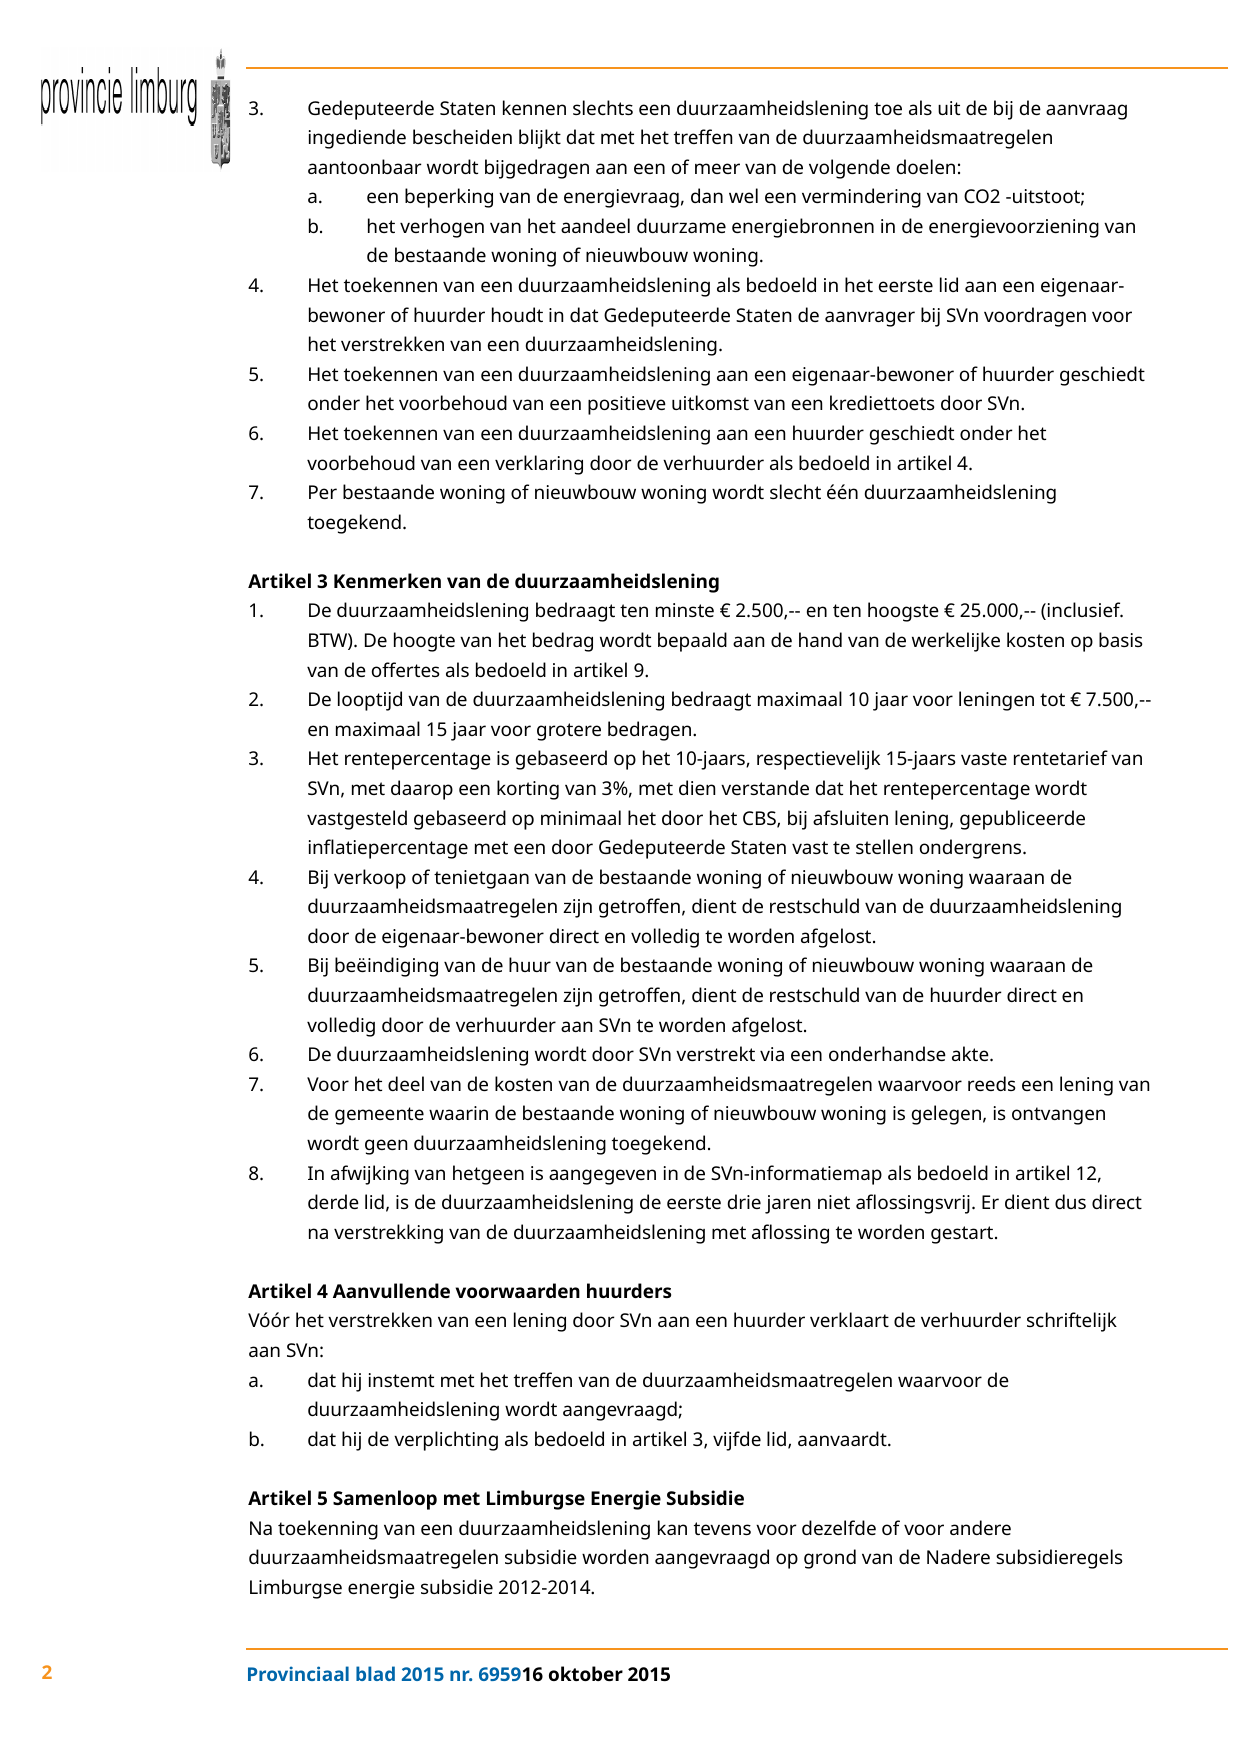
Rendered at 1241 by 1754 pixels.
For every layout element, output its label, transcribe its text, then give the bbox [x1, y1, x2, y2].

list Gedeputeerde Staten kennen slechts een duurzaamheidslening toe als uit de bij de aanvraag ingediende bescheiden blijkt dat met het treffen van de duurzaamheidsmaatregelen aantoonbaar wordt bijgedragen aan een of meer van de volgende doelen: [248, 95, 1152, 180]
list De duurzaamheidslening bedraagt ten minste € 2.500,-- en ten hoogste € 25.000,-- (inclusief. BTW). De hoogte van het bedrag wordt bepaald aan de hand van de werkelijke kosten op basis van de offertes als bedoeld in artikel 9. [248, 598, 1152, 683]
list Het rentepercentage is gebaseerd op het 10-jaars, respectievelijk 15-jaars vaste rentetarief van SVn, met daarop een korting van 3%, met dien verstande dat het rentepercentage wordt vastgesteld gebaseerd op minimaal het door het CBS, bij afsluiten lening, gepubliceerde inflatiepercentage met een door Gedeputeerde Staten vast te stellen ondergrens. [248, 746, 1152, 860]
list het verhogen van het aandeel duurzame energiebronnen in de energievoorziening van de bestaande woning of nieuwbouw woning. [307, 213, 1152, 268]
list De looptijd van de duurzaamheidslening bedraagt maximaal 10 jaar voor leningen tot € 7.500,-- en maximaal 15 jaar voor grotere bedragen. [248, 686, 1152, 742]
picture [41, 47, 231, 172]
text Artikel 3 Kenmerken van de duurzaamheidslening [248, 568, 1152, 594]
text Na toekenning van een duurzaamheidslening kan tevens voor dezelfde of voor andere duurzaamheidsmaatregelen subsidie worden aangevraagd op grond van de Nadere subsidieregels Limburgse energie subsidie 2012-2014. [248, 1515, 1152, 1600]
list dat hij instemt met het treffen van de duurzaamheidsmaatregelen waarvoor de duurzaamheidslening wordt aangevraagd; [248, 1367, 1152, 1422]
list Bij beëindiging van de huur van de bestaande woning of nieuwbouw woning waaraan de duurzaamheidsmaatregelen zijn getroffen, dient de restschuld van de huurder direct en volledig door de verhuurder aan SVn te worden afgelost. [248, 953, 1152, 1038]
list In afwijking van hetgeen is aangegeven in de SVn-informatiemap als bedoeld in artikel 12, derde lid, is de duurzaamheidslening de eerste drie jaren niet aflossingsvrij. Er dient dus direct na verstrekking van de duurzaamheidslening met aflossing te worden gestart. [248, 1160, 1152, 1245]
list De duurzaamheidslening wordt door SVn verstrekt via een onderhandse akte. [248, 1041, 1152, 1067]
text Artikel 4 Aanvullende voorwaarden huurders [248, 1278, 1152, 1304]
text Vóór het verstrekken van een lening door SVn aan een huurder verklaart de verhuurder schriftelijk aan SVn: [248, 1308, 1152, 1363]
list dat hij de verplichting als bedoeld in artikel 3, vijfde lid, aanvaardt. [248, 1426, 1152, 1452]
list Bij verkoop of tenietgaan van de bestaande woning of nieuwbouw woning waaraan de duurzaamheidsmaatregelen zijn getroffen, dient de restschuld van de duurzaamheidslening door de eigenaar-bewoner direct en volledig te worden afgelost. [248, 864, 1152, 949]
list Het toekennen van een duurzaamheidslening aan een eigenaar-bewoner of huurder geschiedt onder het voorbehoud van een positieve uitkomst van een krediettoets door SVn. [248, 361, 1152, 416]
list Het toekennen van een duurzaamheidslening aan een huurder geschiedt onder het voorbehoud van een verklaring door de verhuurder als bedoeld in artikel 4. [248, 420, 1152, 476]
text Artikel 5 Samenloop met Limburgse Energie Subsidie [248, 1485, 1152, 1511]
list Het toekennen van een duurzaamheidslening als bedoeld in het eerste lid aan een eigenaar-bewoner of huurder houdt in dat Gedeputeerde Staten de aanvrager bij SVn voordragen voor het verstrekken van een duurzaamheidslening. [248, 272, 1152, 357]
list Per bestaande woning of nieuwbouw woning wordt slecht één duurzaamheidslening toegekend. [248, 479, 1152, 535]
list Voor het deel van de kosten van de duurzaamheidsmaatregelen waarvoor reeds een lening van de gemeente waarin de bestaande woning of nieuwbouw woning is gelegen, is ontvangen wordt geen duurzaamheidslening toegekend. [248, 1071, 1152, 1156]
list een beperking van de energievraag, dan wel een vermindering van CO2 -uitstoot; [307, 183, 1152, 209]
